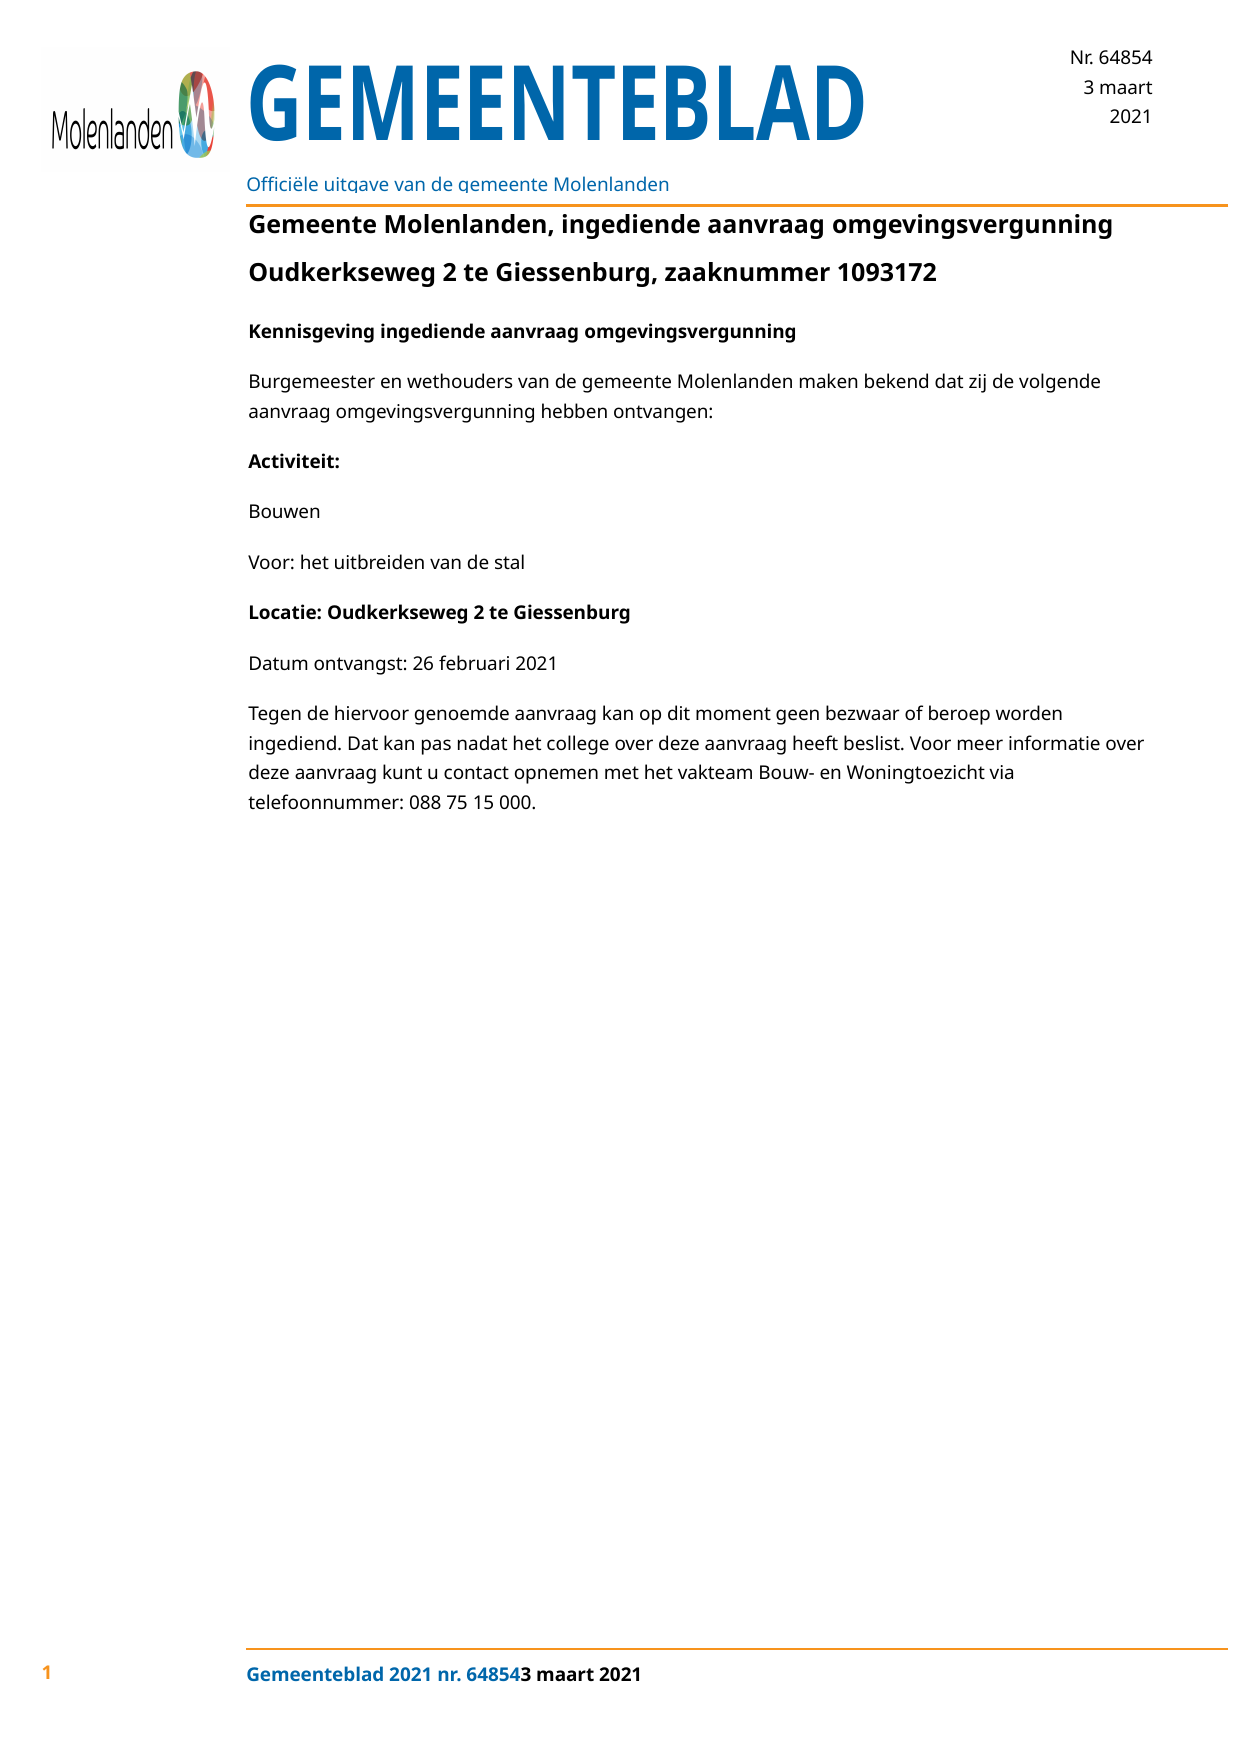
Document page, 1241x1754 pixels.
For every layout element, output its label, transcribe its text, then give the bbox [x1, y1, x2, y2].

text Tegen de hiervoor genoemde aanvraag kan op dit moment geen bezwaar of beroep worden ingediend. Dat kan pas nadat het college over deze aanvraag heeft beslist. Voor meer informatie over deze aanvraag kunt u contact opnemen met het vakteam Bouw- en Woningtoezicht via telefoonnummer: 088 75 15 000. [248, 700, 1152, 815]
text Activiteit: [248, 448, 1152, 474]
text Locatie: Oudkerkseweg 2 te Giessenburg [248, 599, 1152, 625]
text Voor: het uitbreiden van de stal [248, 549, 1152, 575]
text Datum ontvangst: 26 februari 2021 [248, 650, 1152, 676]
text Burgemeester en wethouders van de gemeente Molenlanden maken bekend dat zij de volgende aanvraag omgevingsvergunning hebben ontvangen: [248, 368, 1152, 424]
text Kennisgeving ingediende aanvraag omgevingsvergunning [248, 318, 1152, 344]
picture [41, 47, 231, 172]
text Bouwen [248, 499, 1152, 524]
text Gemeente Molenlanden, ingediende aanvraag omgevingsvergunning Oudkerkseweg 2 te Giessenburg, zaaknummer 1093172 [248, 207, 1152, 288]
